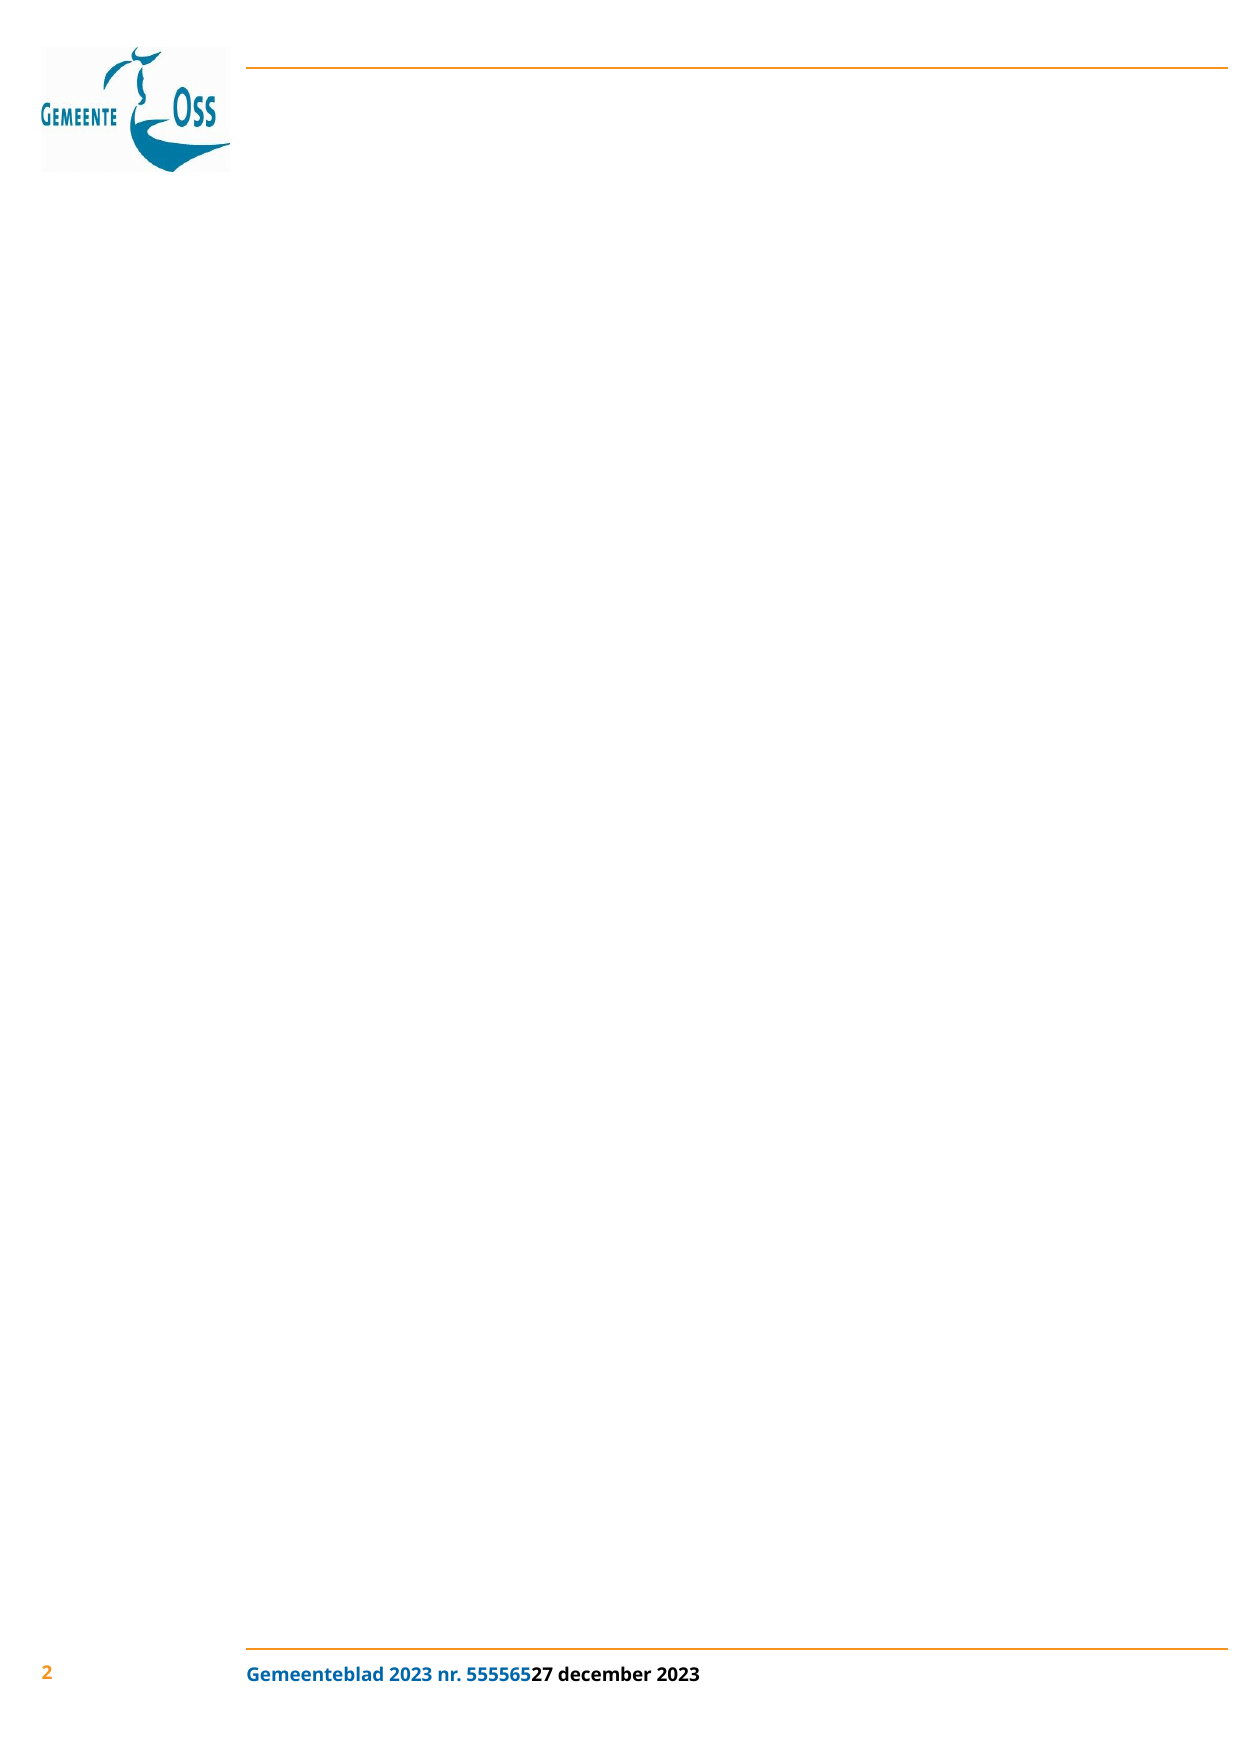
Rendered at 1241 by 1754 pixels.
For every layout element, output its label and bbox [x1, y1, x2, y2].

picture [41, 47, 231, 172]
